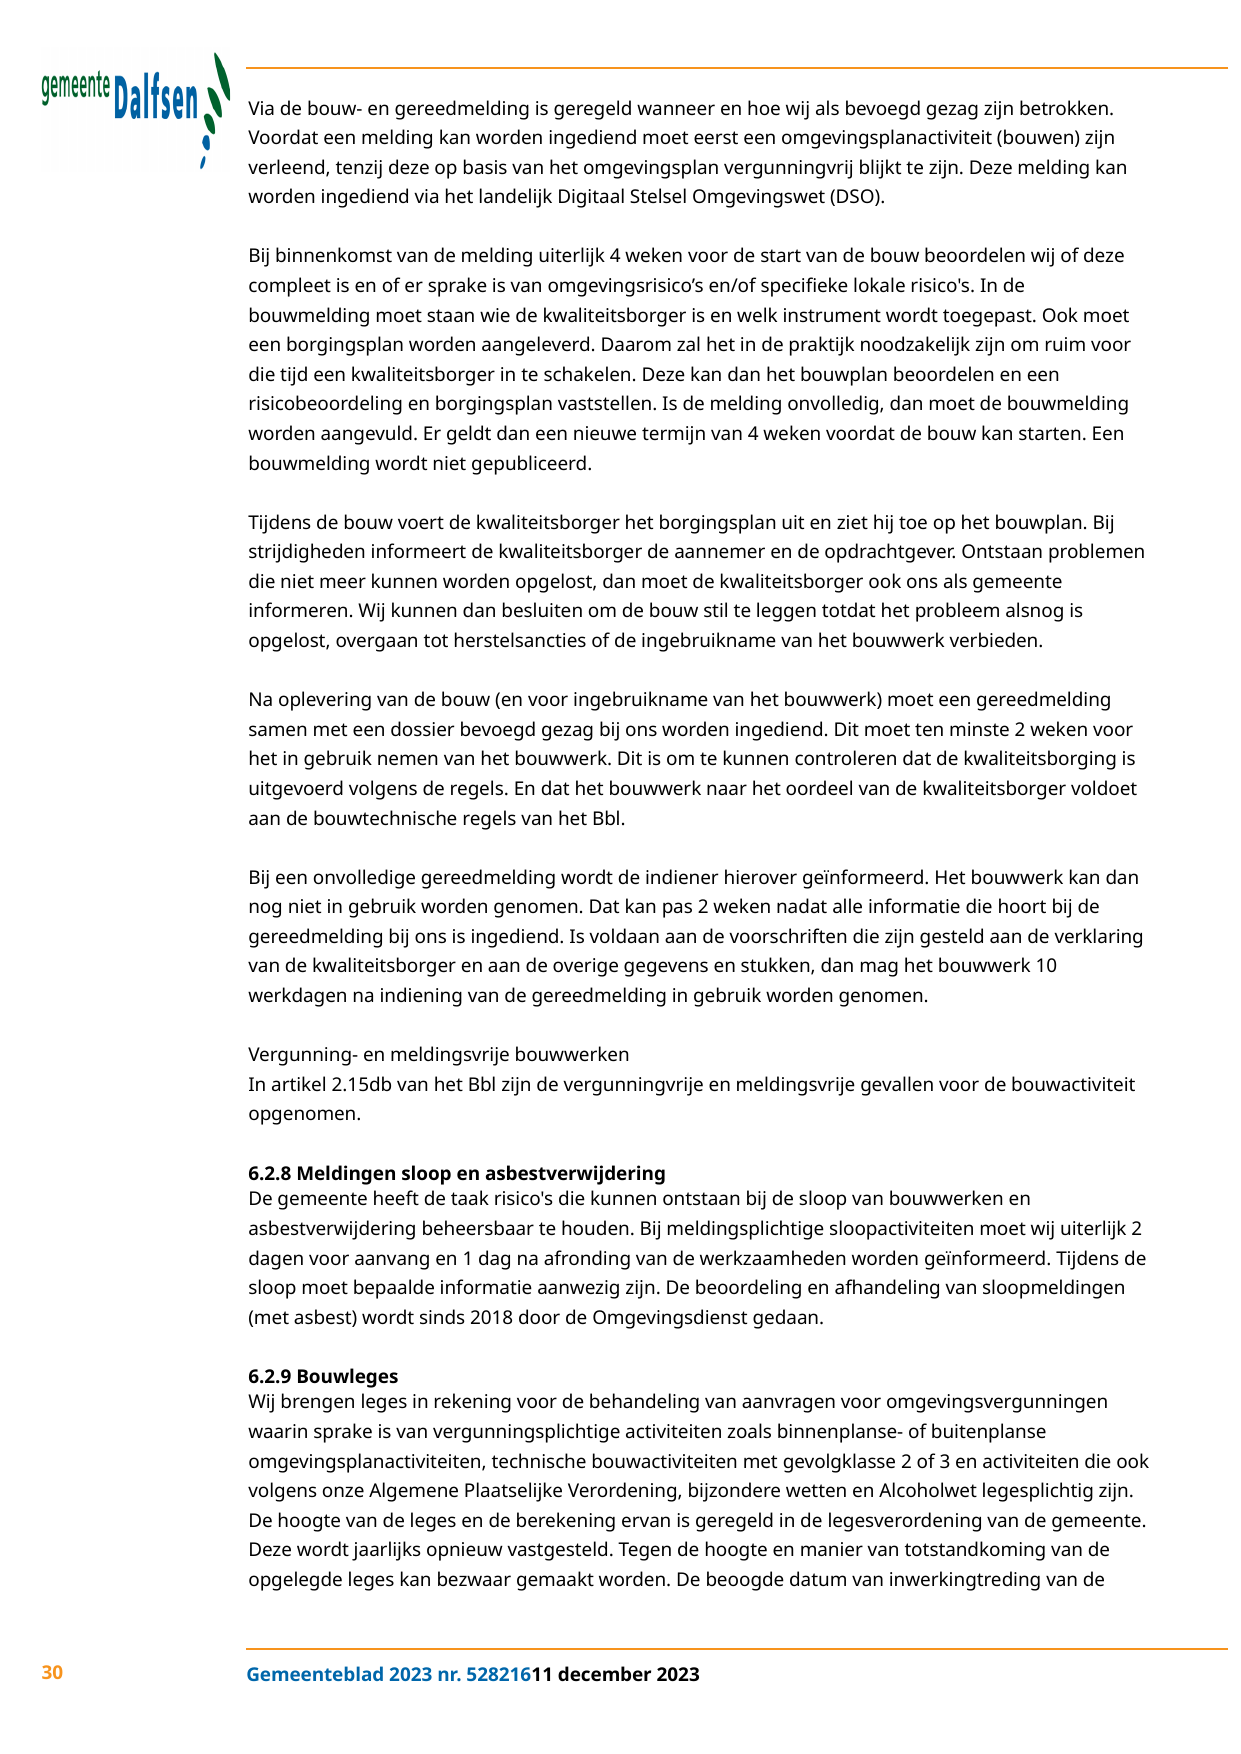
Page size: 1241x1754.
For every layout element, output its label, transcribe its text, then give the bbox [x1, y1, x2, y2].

text Wij brengen leges in rekening voor de behandeling van aanvragen voor omgevingsvergunningen waarin sprake is van vergunningsplichtige activiteiten zoals binnenplanse- of buitenplanse omgevingsplanactiviteiten, technische bouwactiviteiten met gevolgklasse 2 of 3 en activiteiten die ook volgens onze Algemene Plaatselijke Verordening, bijzondere wetten en Alcoholwet legesplichtig zijn. De hoogte van de leges en de berekening ervan is geregeld in de legesverordening van de gemeente. Deze wordt jaarlijks opnieuw vastgesteld. Tegen de hoogte en manier van totstandkoming van de opgelegde leges kan bezwaar gemaakt worden. De beoogde datum van inwerkingtreding van de [248, 1389, 1152, 1592]
text Voordat een melding kan worden ingediend moet eerst een omgevingsplanactiviteit (bouwen) zijn verleend, tenzij deze op basis van het omgevingsplan vergunningvrij blijkt te zijn. Deze melding kan worden ingediend via het landelijk Digitaal Stelsel Omgevingswet (DSO). [248, 124, 1152, 209]
text Via de bouw- en gereedmelding is geregeld wanneer en hoe wij als bevoegd gezag zijn betrokken. [248, 95, 1152, 121]
text 6.2.9 Bouwleges [248, 1363, 1152, 1389]
text In artikel 2.15db van het Bbl zijn de vergunningvrije en meldingsvrije gevallen voor de bouwactiviteit opgenomen. [248, 1071, 1152, 1126]
text Tijdens de bouw voert de kwaliteitsborger het borgingsplan uit en ziet hij toe op het bouwplan. Bij strijdigheden informeert de kwaliteitsborger de aannemer en de opdrachtgever. Ontstaan problemen die niet meer kunnen worden opgelost, dan moet de kwaliteitsborger ook ons als gemeente informeren. Wij kunnen dan besluiten om de bouw stil te leggen totdat het probleem alsnog is opgelost, overgaan tot herstelsancties of de ingebruikname van het bouwwerk verbieden. [248, 509, 1152, 653]
text De gemeente heeft de taak risico's die kunnen ontstaan bij de sloop van bouwwerken en asbestverwijdering beheersbaar te houden. Bij meldingsplichtige sloopactiviteiten moet wij uiterlijk 2 dagen voor aanvang en 1 dag na afronding van de werkzaamheden worden geïnformeerd. Tijdens de sloop moet bepaalde informatie aanwezig zijn. De beoordeling en afhandeling van sloopmeldingen (met asbest) wordt sinds 2018 door de Omgevingsdienst gedaan. [248, 1186, 1152, 1329]
text Bij binnenkomst van de melding uiterlijk 4 weken voor de start van de bouw beoordelen wij of deze compleet is en of er sprake is van omgevingsrisico’s en/of specifieke lokale risico's. In de bouwmelding moet staan wie de kwaliteitsborger is en welk instrument wordt toegepast. Ook moet een borgingsplan worden aangeleverd. Daarom zal het in de praktijk noodzakelijk zijn om ruim voor die tijd een kwaliteitsborger in te schakelen. Deze kan dan het bouwplan beoordelen en een risicobeoordeling en borgingsplan vaststellen. Is de melding onvolledig, dan moet de bouwmelding worden aangevuld. Er geldt dan een nieuwe termijn van 4 weken voordat de bouw kan starten. Een bouwmelding wordt niet gepubliceerd. [248, 243, 1152, 476]
text Vergunning- en meldingsvrije bouwwerken [248, 1041, 1152, 1067]
picture [41, 47, 231, 172]
text Bij een onvolledige gereedmelding wordt de indiener hierover geïnformeerd. Het bouwwerk kan dan nog niet in gebruik worden genomen. Dat kan pas 2 weken nadat alle informatie die hoort bij de gereedmelding bij ons is ingediend. Is voldaan aan de voorschriften die zijn gesteld aan de verklaring van de kwaliteitsborger en aan de overige gegevens en stukken, dan mag het bouwwerk 10 werkdagen na indiening van de gereedmelding in gebruik worden genomen. [248, 864, 1152, 1008]
text 6.2.8 Meldingen sloop en asbestverwijdering [248, 1160, 1152, 1186]
text Na oplevering van de bouw (en voor ingebruikname van het bouwwerk) moet een gereedmelding samen met een dossier bevoegd gezag bij ons worden ingediend. Dit moet ten minste 2 weken voor het in gebruik nemen van het bouwwerk. Dit is om te kunnen controleren dat de kwaliteitsborging is uitgevoerd volgens de regels. En dat het bouwwerk naar het oordeel van de kwaliteitsborger voldoet aan de bouwtechnische regels van het Bbl. [248, 686, 1152, 831]
